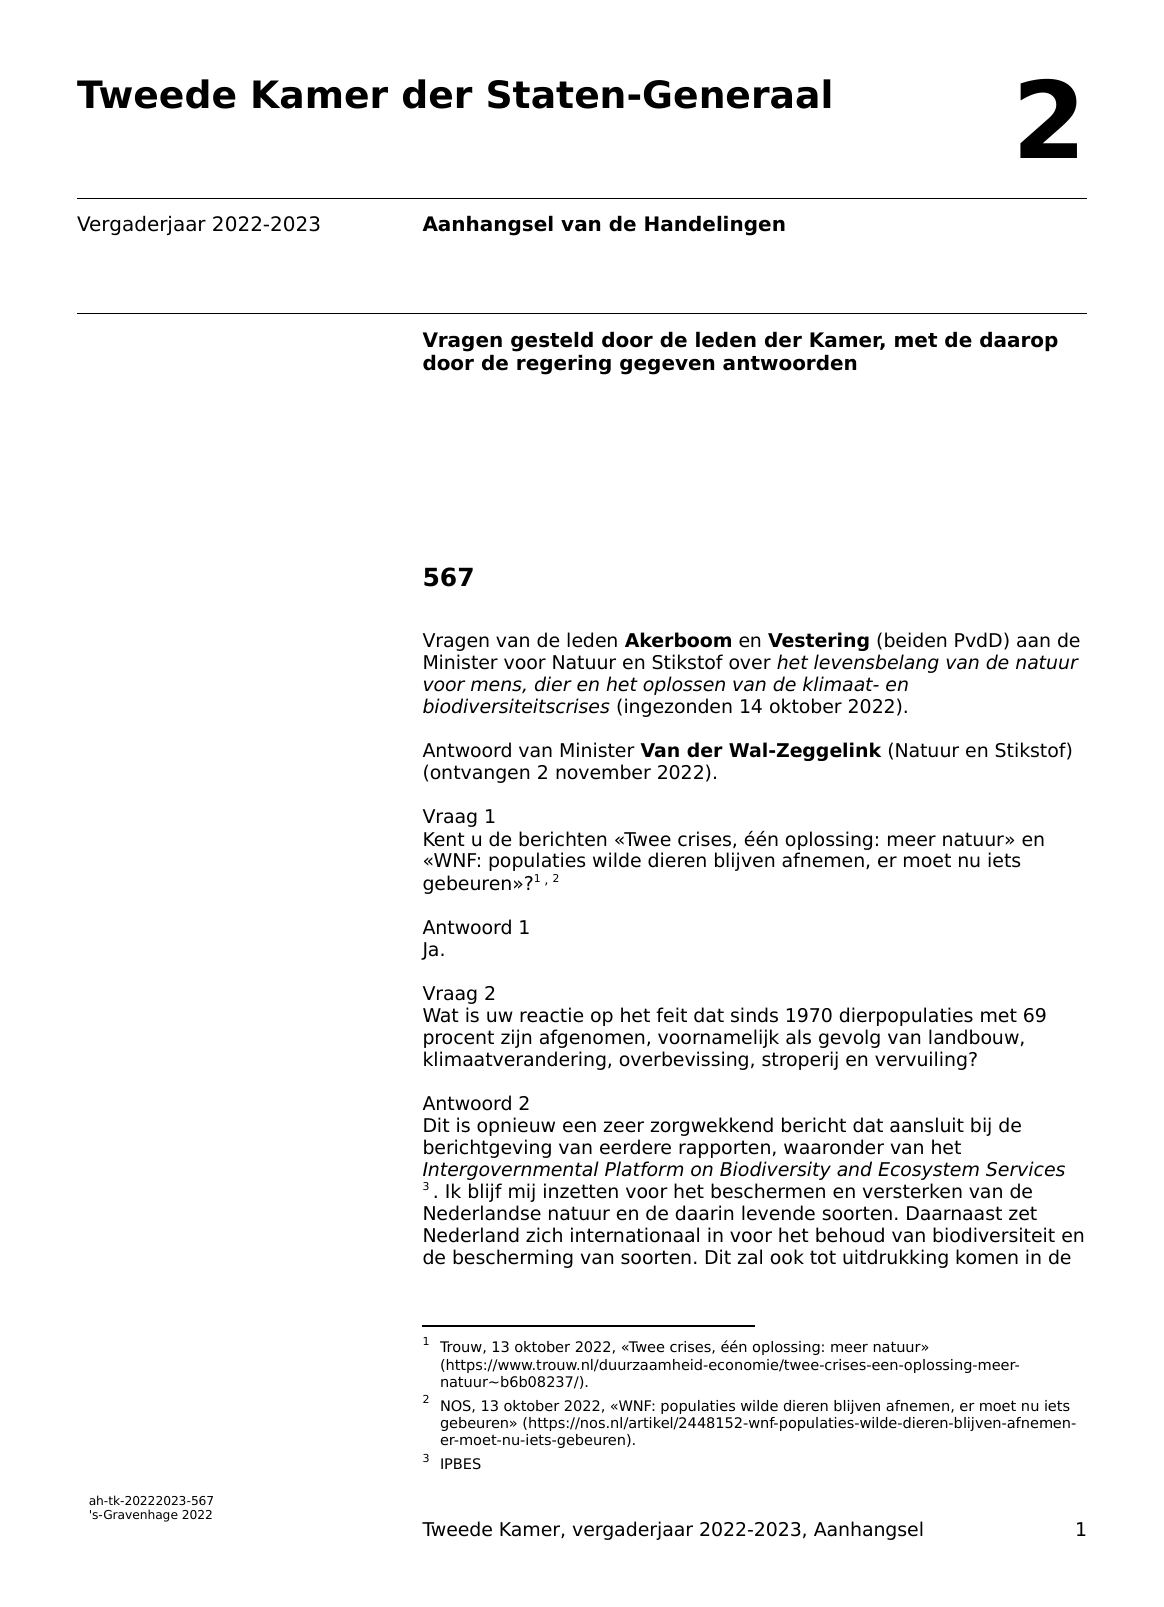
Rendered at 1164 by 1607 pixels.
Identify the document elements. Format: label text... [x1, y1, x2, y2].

text ah-tk-20222023-567 [88, 1494, 323, 1508]
text Kent u de berichten «Twee crises, één oplossing: meer natuur» en «WNF: populaties wilde dieren blijven afnemen, er moet nu iets gebeuren»?, [422, 828, 1087, 894]
text 567 [422, 563, 1087, 592]
table_cell Vergaderjaar 2022-2023 [77, 199, 422, 313]
text Antwoord 2 [422, 1093, 1087, 1115]
text Trouw, 13 oktober 2022, «Twee crises, één oplossing: meer natuur» (https://www.trouw.nl/duurzaamheid-economie/twee-crises-een-oplossing-meer-natuur~b6b08237/). [422, 1335, 1087, 1391]
text Antwoord van Minister Van der Wal-Zeggelink (Natuur en Stikstof) (ontvangen 2 november 2022). [422, 740, 1087, 784]
text Vraag 1 [422, 806, 1087, 828]
text Dit is opnieuw een zeer zorgwekkend bericht dat aansluit bij de berichtgeving van eerdere rapporten, waaronder van het Intergovernmental Platform on Biodiversity and Ecosystem Services . Ik blijf mij inzetten voor het beschermen en versterken van de Nederlandse natuur en de daarin levende soorten. Daarnaast zet Nederland zich internationaal in voor het behoud van biodiversiteit en de bescherming van soorten. Dit zal ook tot uitdrukking komen in de [422, 1115, 1087, 1269]
text NOS, 13 oktober 2022, «WNF: populaties wilde dieren blijven afnemen, er moet nu iets gebeuren» (https://nos.nl/artikel/2448152-wnf-populaties-wilde-dieren-blijven-afnemen-er-moet-nu-iets-gebeuren). [422, 1393, 1087, 1449]
text Antwoord 1 [422, 917, 1087, 938]
table_cell Vragen gesteld door de leden der Kamer, met de daarop door de regering gegeven antwoorden [422, 314, 1087, 375]
text Vragen van de leden Akerboom en Vestering (beiden PvdD) aan de Minister voor Natuur en Stikstof over het levensbelang van de natuur voor mens, dier en het oplossen van de klimaat- en biodiversiteitscrises (ingezonden 14 oktober 2022). [422, 630, 1087, 718]
table_header 2 [886, 59, 1087, 198]
text 's-Gravenhage 2022 [88, 1508, 323, 1522]
text Vraag 2 [422, 983, 1087, 1005]
text IPBES [422, 1452, 1087, 1474]
table_cell Aanhangsel van de Handelingen [422, 199, 1087, 313]
table_header Tweede Kamer der Staten-Generaal [77, 59, 886, 198]
text Wat is uw reactie op het feit dat sinds 1970 dierpopulaties met 69 procent zijn afgenomen, voornamelijk als gevolg van landbouw, klimaatverandering, overbevissing, stroperij en vervuiling? [422, 1005, 1087, 1071]
table_cell [77, 314, 422, 375]
text Ja. [422, 938, 1087, 961]
